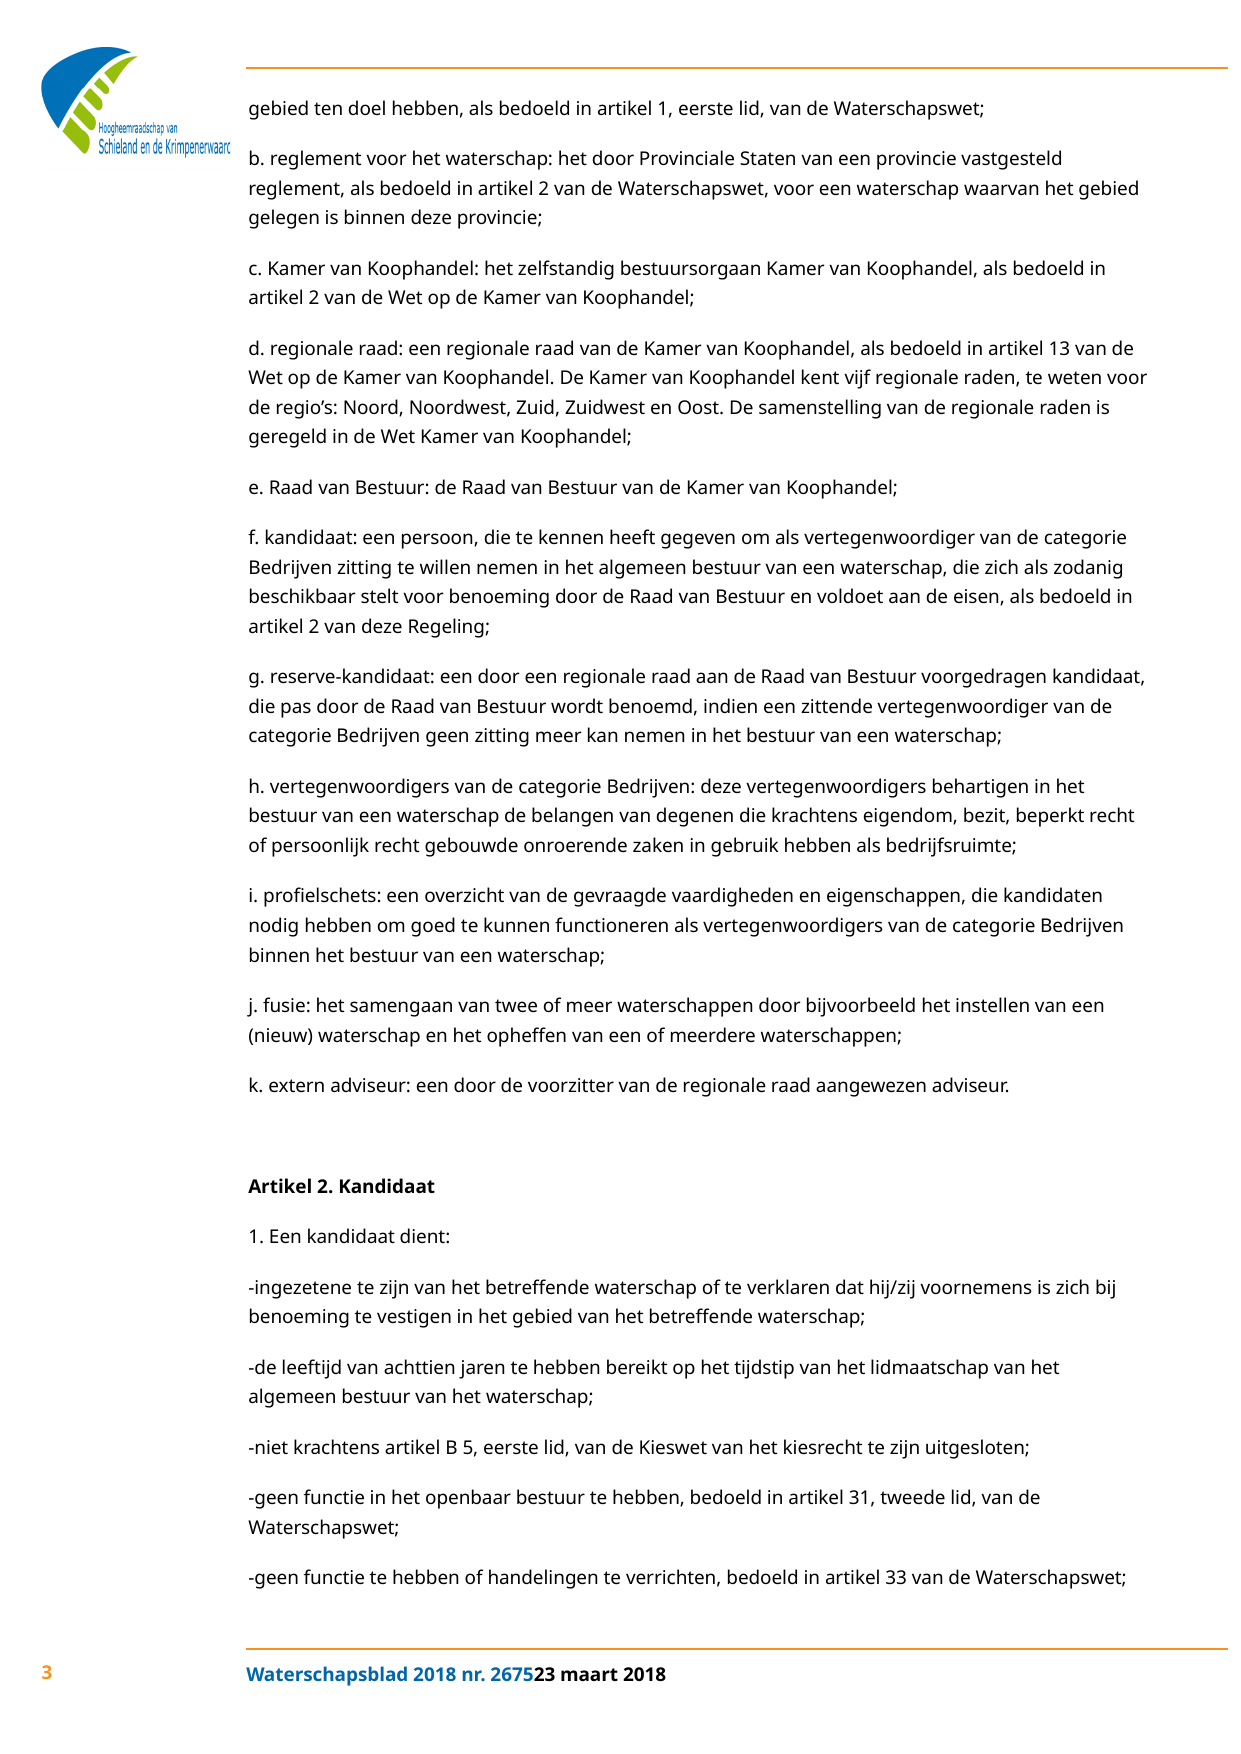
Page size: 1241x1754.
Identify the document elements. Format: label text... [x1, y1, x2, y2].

picture [41, 47, 231, 172]
text g. reserve-kandidaat: een door een regionale raad aan de Raad van Bestuur voorgedragen kandidaat, die pas door de Raad van Bestuur wordt benoemd, indien een zittende vertegenwoordiger van de categorie Bedrijven geen zitting meer kan nemen in het bestuur van een waterschap; [248, 663, 1152, 748]
text -niet krachtens artikel B 5, eerste lid, van de Kieswet van het kiesrecht te zijn uitgesloten; [248, 1434, 1152, 1460]
text -ingezetene te zijn van het betreffende waterschap of te verklaren dat hij/zij voornemens is zich bij benoeming te vestigen in het gebied van het betreffende waterschap; [248, 1274, 1152, 1329]
text k. extern adviseur: een door de voorzitter van de regionale raad aangewezen adviseur. [248, 1072, 1152, 1098]
text h. vertegenwoordigers van de categorie Bedrijven: deze vertegenwoordigers behartigen in het bestuur van een waterschap de belangen van degenen die krachtens eigendom, bezit, beperkt recht of persoonlijk recht gebouwde onroerende zaken in gebruik hebben als bedrijfsruimte; [248, 773, 1152, 858]
text gebied ten doel hebben, als bedoeld in artikel 1, eerste lid, van de Waterschapswet; [248, 95, 1152, 121]
text b. reglement voor het waterschap: het door Provinciale Staten van een provincie vastgesteld reglement, als bedoeld in artikel 2 van de Waterschapswet, voor een waterschap waarvan het gebied gelegen is binnen deze provincie; [248, 145, 1152, 230]
text f. kandidaat: een persoon, die te kennen heeft gegeven om als vertegenwoordiger van de categorie Bedrijven zitting te willen nemen in het algemeen bestuur van een waterschap, die zich als zodanig beschikbaar stelt voor benoeming door de Raad van Bestuur en voldoet aan de eisen, als bedoeld in artikel 2 van deze Regeling; [248, 524, 1152, 639]
text e. Raad van Bestuur: de Raad van Bestuur van de Kamer van Koophandel; [248, 474, 1152, 500]
text -geen functie te hebben of handelingen te verrichten, bedoeld in artikel 33 van de Waterschapswet; [248, 1564, 1152, 1590]
text Artikel 2. Kandidaat [248, 1173, 1152, 1199]
text -de leeftijd van achttien jaren te hebben bereikt op het tijdstip van het lidmaatschap van het algemeen bestuur van het waterschap; [248, 1354, 1152, 1409]
text c. Kamer van Koophandel: het zelfstandig bestuursorgaan Kamer van Koophandel, als bedoeld in artikel 2 van de Wet op de Kamer van Koophandel; [248, 255, 1152, 310]
text 1. Een kandidaat dient: [248, 1223, 1152, 1249]
text j. fusie: het samengaan van twee of meer waterschappen door bijvoorbeeld het instellen van een (nieuw) waterschap en het opheffen van een of meerdere waterschappen; [248, 992, 1152, 1048]
text i. profielschets: een overzicht van de gevraagde vaardigheden en eigenschappen, die kandidaten nodig hebben om goed te kunnen functioneren als vertegenwoordigers van de categorie Bedrijven binnen het bestuur van een waterschap; [248, 883, 1152, 968]
text -geen functie in het openbaar bestuur te hebben, bedoeld in artikel 31, tweede lid, van de Waterschapswet; [248, 1484, 1152, 1540]
text d. regionale raad: een regionale raad van de Kamer van Koophandel, als bedoeld in artikel 13 van de Wet op de Kamer van Koophandel. De Kamer van Koophandel kent vijf regionale raden, te weten voor de regio’s: Noord, Noordwest, Zuid, Zuidwest en Oost. De samenstelling van de regionale raden is geregeld in de Wet Kamer van Koophandel; [248, 335, 1152, 449]
